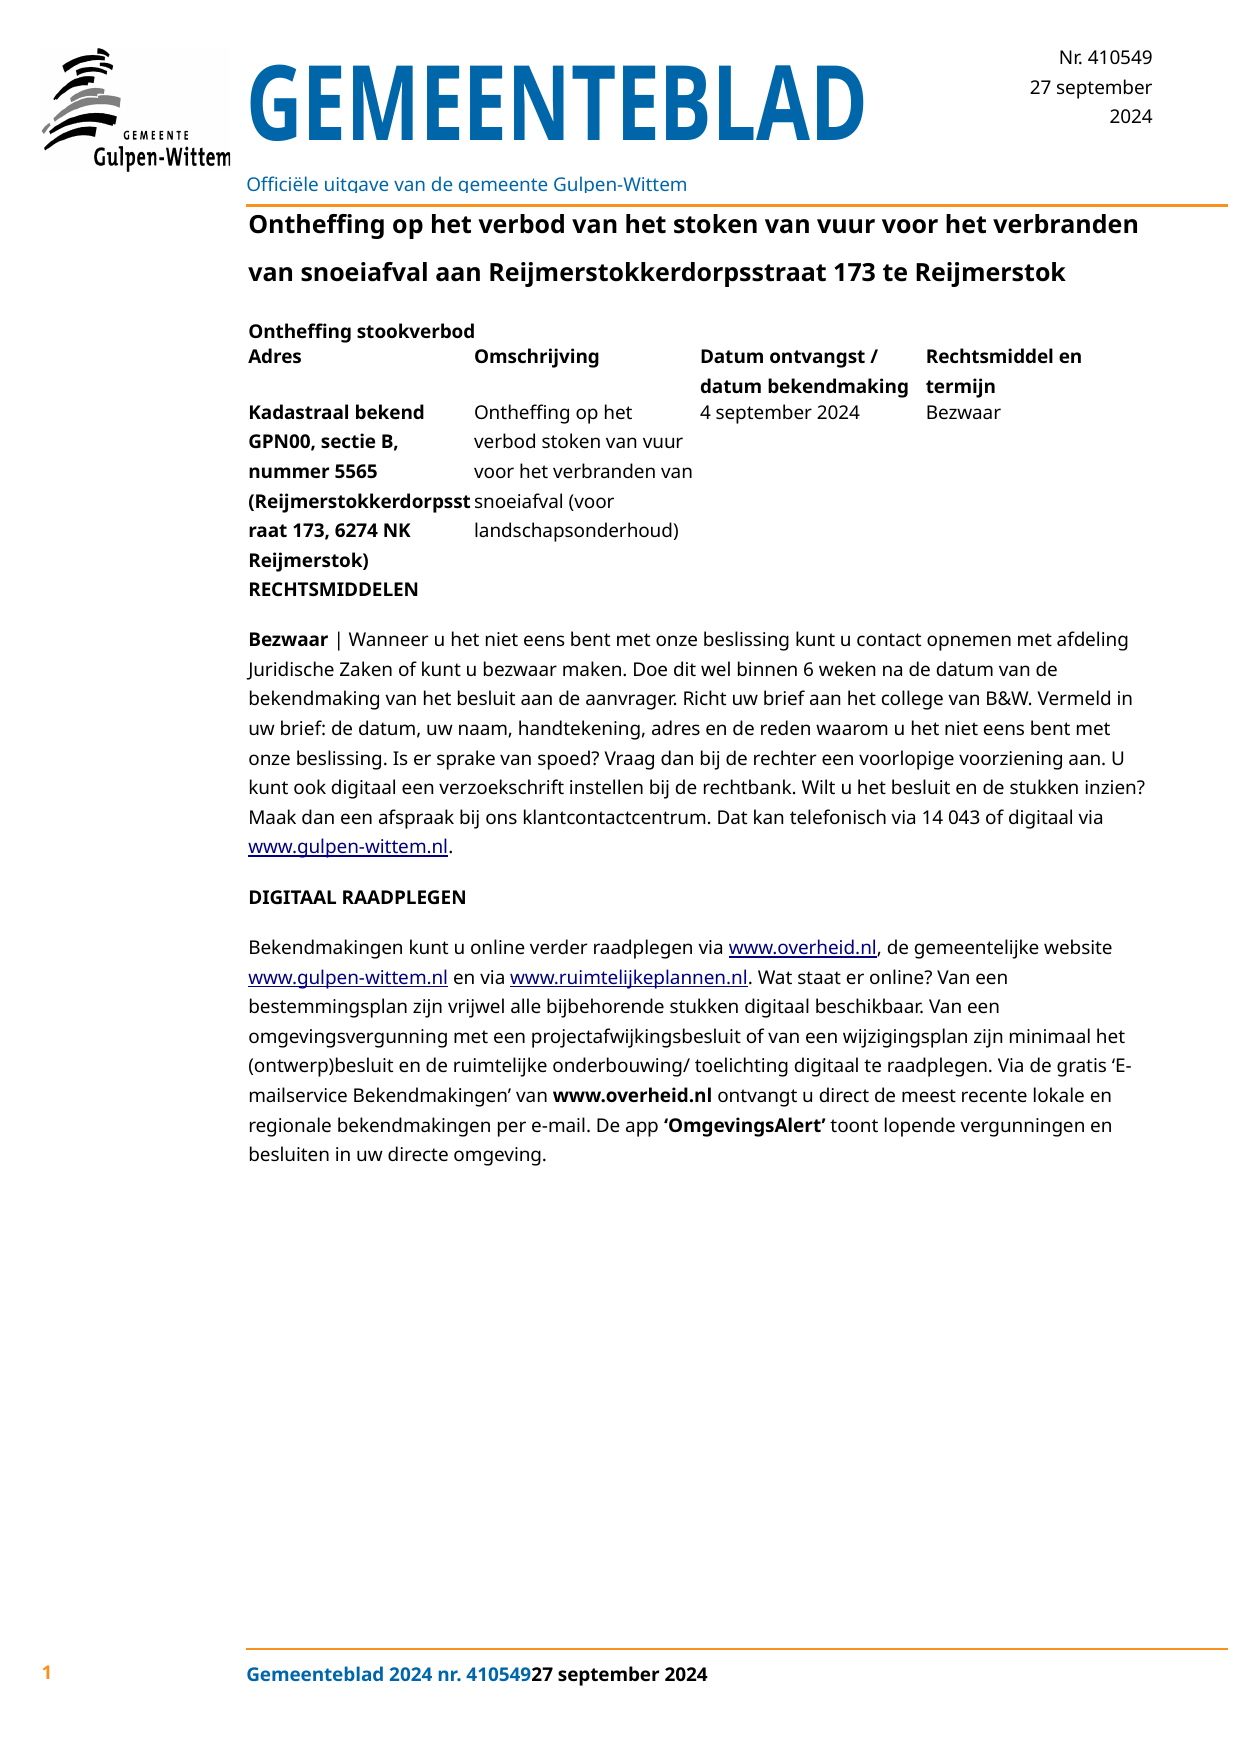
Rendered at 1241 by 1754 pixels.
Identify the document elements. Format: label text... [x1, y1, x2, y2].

table_header Ontheffing stookverbod [248, 318, 1152, 344]
picture [41, 47, 231, 172]
table_cell Bezwaar [926, 399, 1152, 573]
table_cell Omschrijving [474, 344, 700, 399]
text DIGITAAL RAADPLEGEN [248, 884, 1152, 909]
text Bekendmakingen kunt u online verder raadplegen via www.overheid.nl, de gemeentelijke website www.gulpen-wittem.nl en via www.ruimtelijkeplannen.nl. Wat staat er online? Van een bestemmingsplan zijn vrijwel alle bijbehorende stukken digitaal beschikbaar. Van een omgevingsvergunning met een projectafwijkingsbesluit of van een wijzigingsplan zijn minimaal het (ontwerp)besluit en de ruimtelijke onderbouwing/ toelichting digitaal te raadplegen. Via de gratis ‘E-mailservice Bekendmakingen’ van www.overheid.nl ontvangt u direct de meest recente lokale en regionale bekendmakingen per e-mail. De app ‘OmgevingsAlert’ toont lopende vergunningen en besluiten in uw directe omgeving. [248, 934, 1152, 1167]
table_cell 4 september 2024 [700, 399, 926, 573]
text Ontheffing op het verbod van het stoken van vuur voor het verbranden van snoeiafval aan Reijmerstokkerdorpsstraat 173 te Reijmerstok [248, 207, 1152, 288]
table_cell Rechtsmiddel en termijn [926, 344, 1152, 399]
table_cell Kadastraal bekend GPN00, sectie B, nummer 5565 (Reijmerstokkerdorpsstraat 173, 6274 NK Reijmerstok) [248, 399, 474, 573]
table_cell Adres [248, 344, 474, 399]
text Bezwaar | Wanneer u het niet eens bent met onze beslissing kunt u contact opnemen met afdeling Juridische Zaken of kunt u bezwaar maken. Doe dit wel binnen 6 weken na de datum van de bekendmaking van het besluit aan de aanvrager. Richt uw brief aan het college van B&W. Vermeld in uw brief: de datum, uw naam, handtekening, adres en de reden waarom u het niet eens bent met onze beslissing. Is er sprake van spoed? Vraag dan bij de rechter een voorlopige voorziening aan. U kunt ook digitaal een verzoekschrift instellen bij de rechtbank. Wilt u het besluit en de stukken inzien? Maak dan een afspraak bij ons klantcontactcentrum. Dat kan telefonisch via 14 043 of digitaal via www.gulpen-wittem.nl. [248, 626, 1152, 859]
table_cell Ontheffing op het verbod stoken van vuur voor het verbranden van snoeiafval (voor landschapsonderhoud) [474, 399, 700, 573]
table_cell Datum ontvangst / datum bekendmaking [700, 344, 926, 399]
text RECHTSMIDDELEN [248, 576, 1152, 602]
